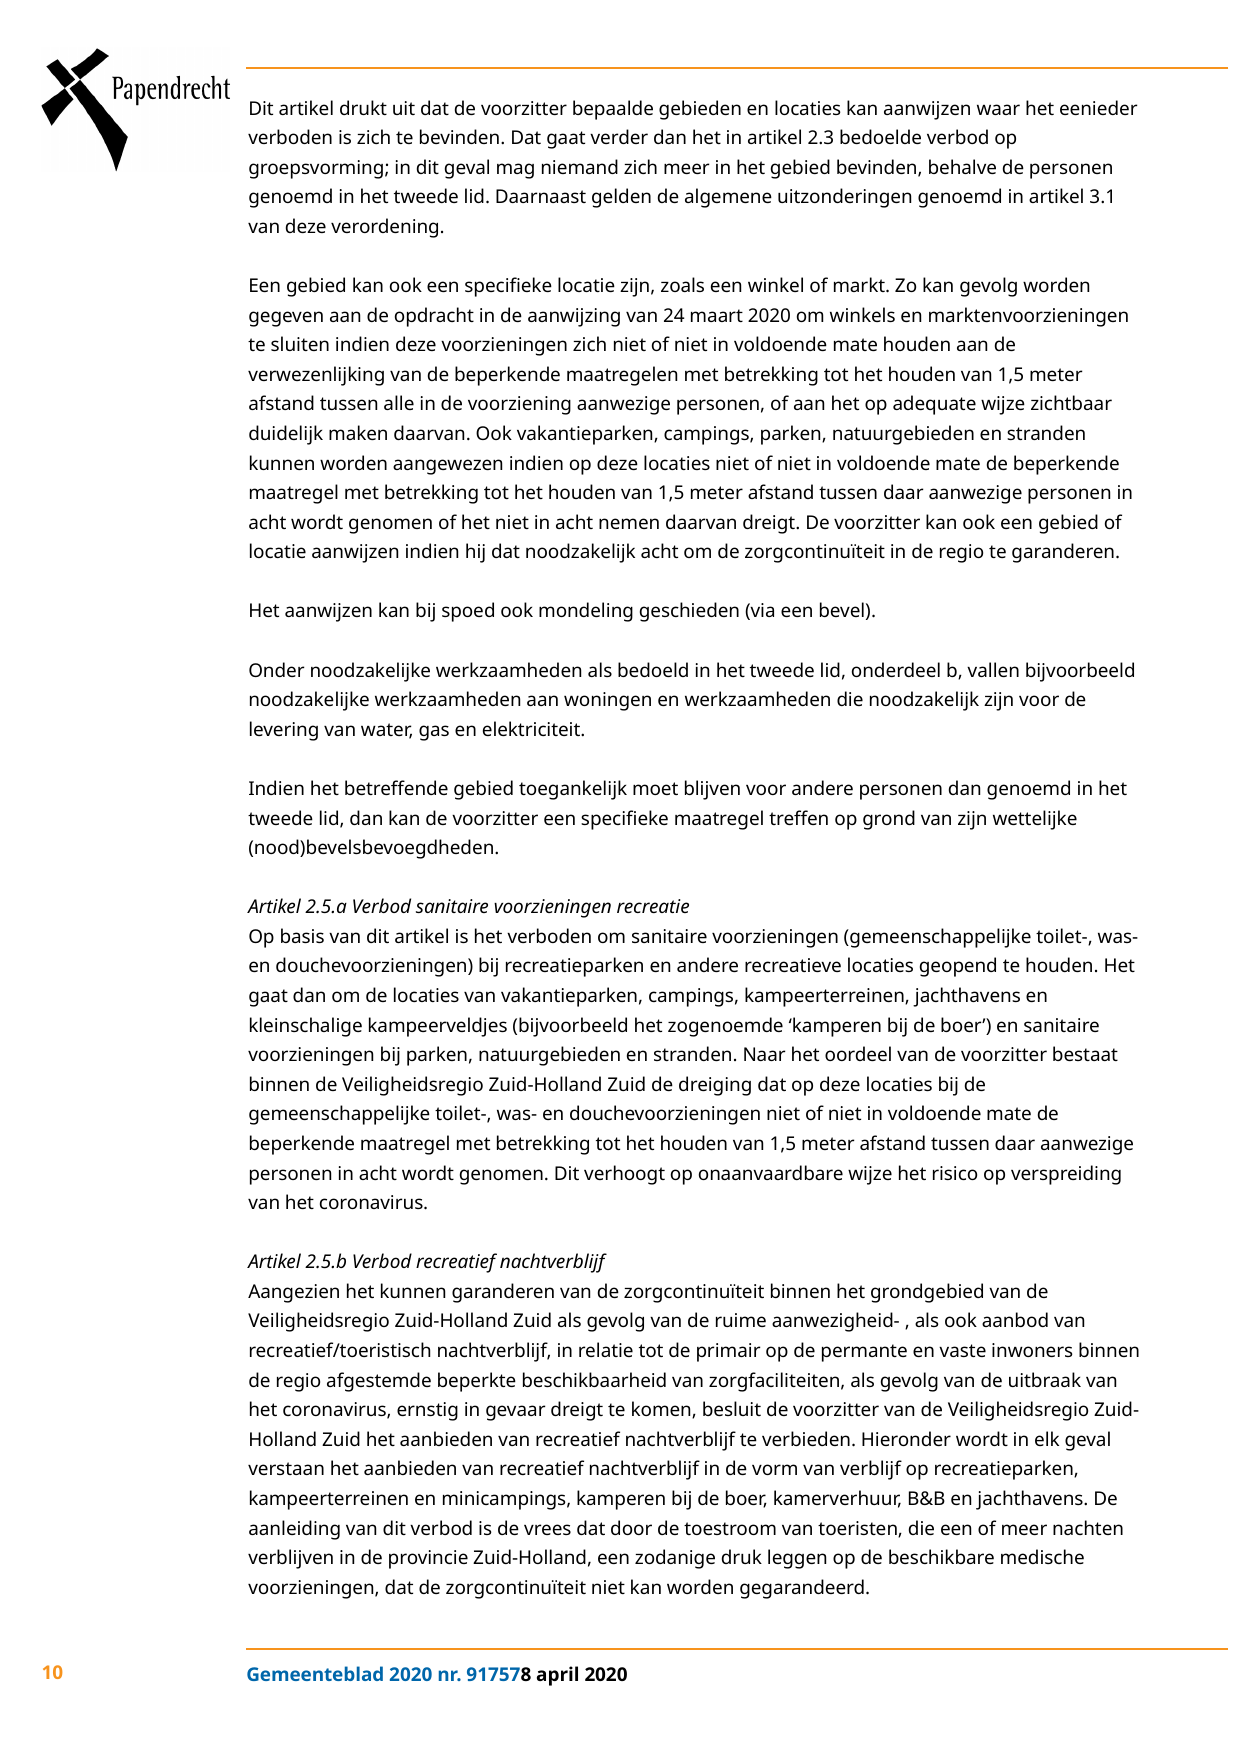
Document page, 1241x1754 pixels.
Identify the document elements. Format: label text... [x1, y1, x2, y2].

text Een gebied kan ook een specifieke locatie zijn, zoals een winkel of markt. Zo kan gevolg worden gegeven aan de opdracht in de aanwijzing van 24 maart 2020 om winkels en marktenvoorzieningen te sluiten indien deze voorzieningen zich niet of niet in voldoende mate houden aan de verwezenlijking van de beperkende maatregelen met betrekking tot het houden van 1,5 meter afstand tussen alle in de voorziening aanwezige personen, of aan het op adequate wijze zichtbaar duidelijk maken daarvan. Ook vakantieparken, campings, parken, natuurgebieden en stranden kunnen worden aangewezen indien op deze locaties niet of niet in voldoende mate de beperkende maatregel met betrekking tot het houden van 1,5 meter afstand tussen daar aanwezige personen in acht wordt genomen of het niet in acht nemen daarvan dreigt. De voorzitter kan ook een gebied of locatie aanwijzen indien hij dat noodzakelijk acht om de zorgcontinuïteit in de regio te garanderen. [248, 272, 1152, 564]
text Indien het betreffende gebied toegankelijk moet blijven voor andere personen dan genoemd in het tweede lid, dan kan de voorzitter een specifieke maatregel treffen op grond van zijn wettelijke (nood)bevelsbevoegdheden. [248, 775, 1152, 860]
text Dit artikel drukt uit dat de voorzitter bepaalde gebieden en locaties kan aanwijzen waar het eenieder verboden is zich te bevinden. Dat gaat verder dan het in artikel 2.3 bedoelde verbod op groepsvorming; in dit geval mag niemand zich meer in het gebied bevinden, behalve de personen genoemd in het tweede lid. Daarnaast gelden de algemene uitzonderingen genoemd in artikel 3.1 van deze verordening. [248, 95, 1152, 239]
text Artikel 2.5.b Verbod recreatief nachtverblijf [248, 1248, 1152, 1274]
text Artikel 2.5.a Verbod sanitaire voorzieningen recreatie [248, 893, 1152, 919]
text Op basis van dit artikel is het verboden om sanitaire voorzieningen (gemeenschappelijke toilet-, was- en douchevoorzieningen) bij recreatieparken en andere recreatieve locaties geopend te houden. Het gaat dan om de locaties van vakantieparken, campings, kampeerterreinen, jachthavens en kleinschalige kampeerveldjes (bijvoorbeeld het zogenoemde ‘kamperen bij de boer’) en sanitaire voorzieningen bij parken, natuurgebieden en stranden. Naar het oordeel van de voorzitter bestaat binnen de Veiligheidsregio Zuid-Holland Zuid de dreiging dat op deze locaties bij de gemeenschappelijke toilet-, was- en douchevoorzieningen niet of niet in voldoende mate de beperkende maatregel met betrekking tot het houden van 1,5 meter afstand tussen daar aanwezige personen in acht wordt genomen. Dit verhoogt op onaanvaardbare wijze het risico op verspreiding van het coronavirus. [248, 923, 1152, 1215]
text Onder noodzakelijke werkzaamheden als bedoeld in het tweede lid, onderdeel b, vallen bijvoorbeeld noodzakelijke werkzaamheden aan woningen en werkzaamheden die noodzakelijk zijn voor de levering van water, gas en elektriciteit. [248, 657, 1152, 742]
text Aangezien het kunnen garanderen van de zorgcontinuïteit binnen het grondgebied van de Veiligheidsregio Zuid-Holland Zuid als gevolg van de ruime aanwezigheid- , als ook aanbod van recreatief/toeristisch nachtverblijf, in relatie tot de primair op de permante en vaste inwoners binnen de regio afgestemde beperkte beschikbaarheid van zorgfaciliteiten, als gevolg van de uitbraak van het coronavirus, ernstig in gevaar dreigt te komen, besluit de voorzitter van de Veiligheidsregio Zuid-Holland Zuid het aanbieden van recreatief nachtverblijf te verbieden. Hieronder wordt in elk geval verstaan het aanbieden van recreatief nachtverblijf in de vorm van verblijf op recreatieparken, kampeerterreinen en minicampings, kamperen bij de boer, kamerverhuur, B&B en jachthavens. De aanleiding van dit verbod is de vrees dat door de toestroom van toeristen, die een of meer nachten verblijven in de provincie Zuid-Holland, een zodanige druk leggen op de beschikbare medische voorzieningen, dat de zorgcontinuïteit niet kan worden gegarandeerd. [248, 1278, 1152, 1600]
text Het aanwijzen kan bij spoed ook mondeling geschieden (via een bevel). [248, 598, 1152, 623]
picture [41, 47, 231, 172]
